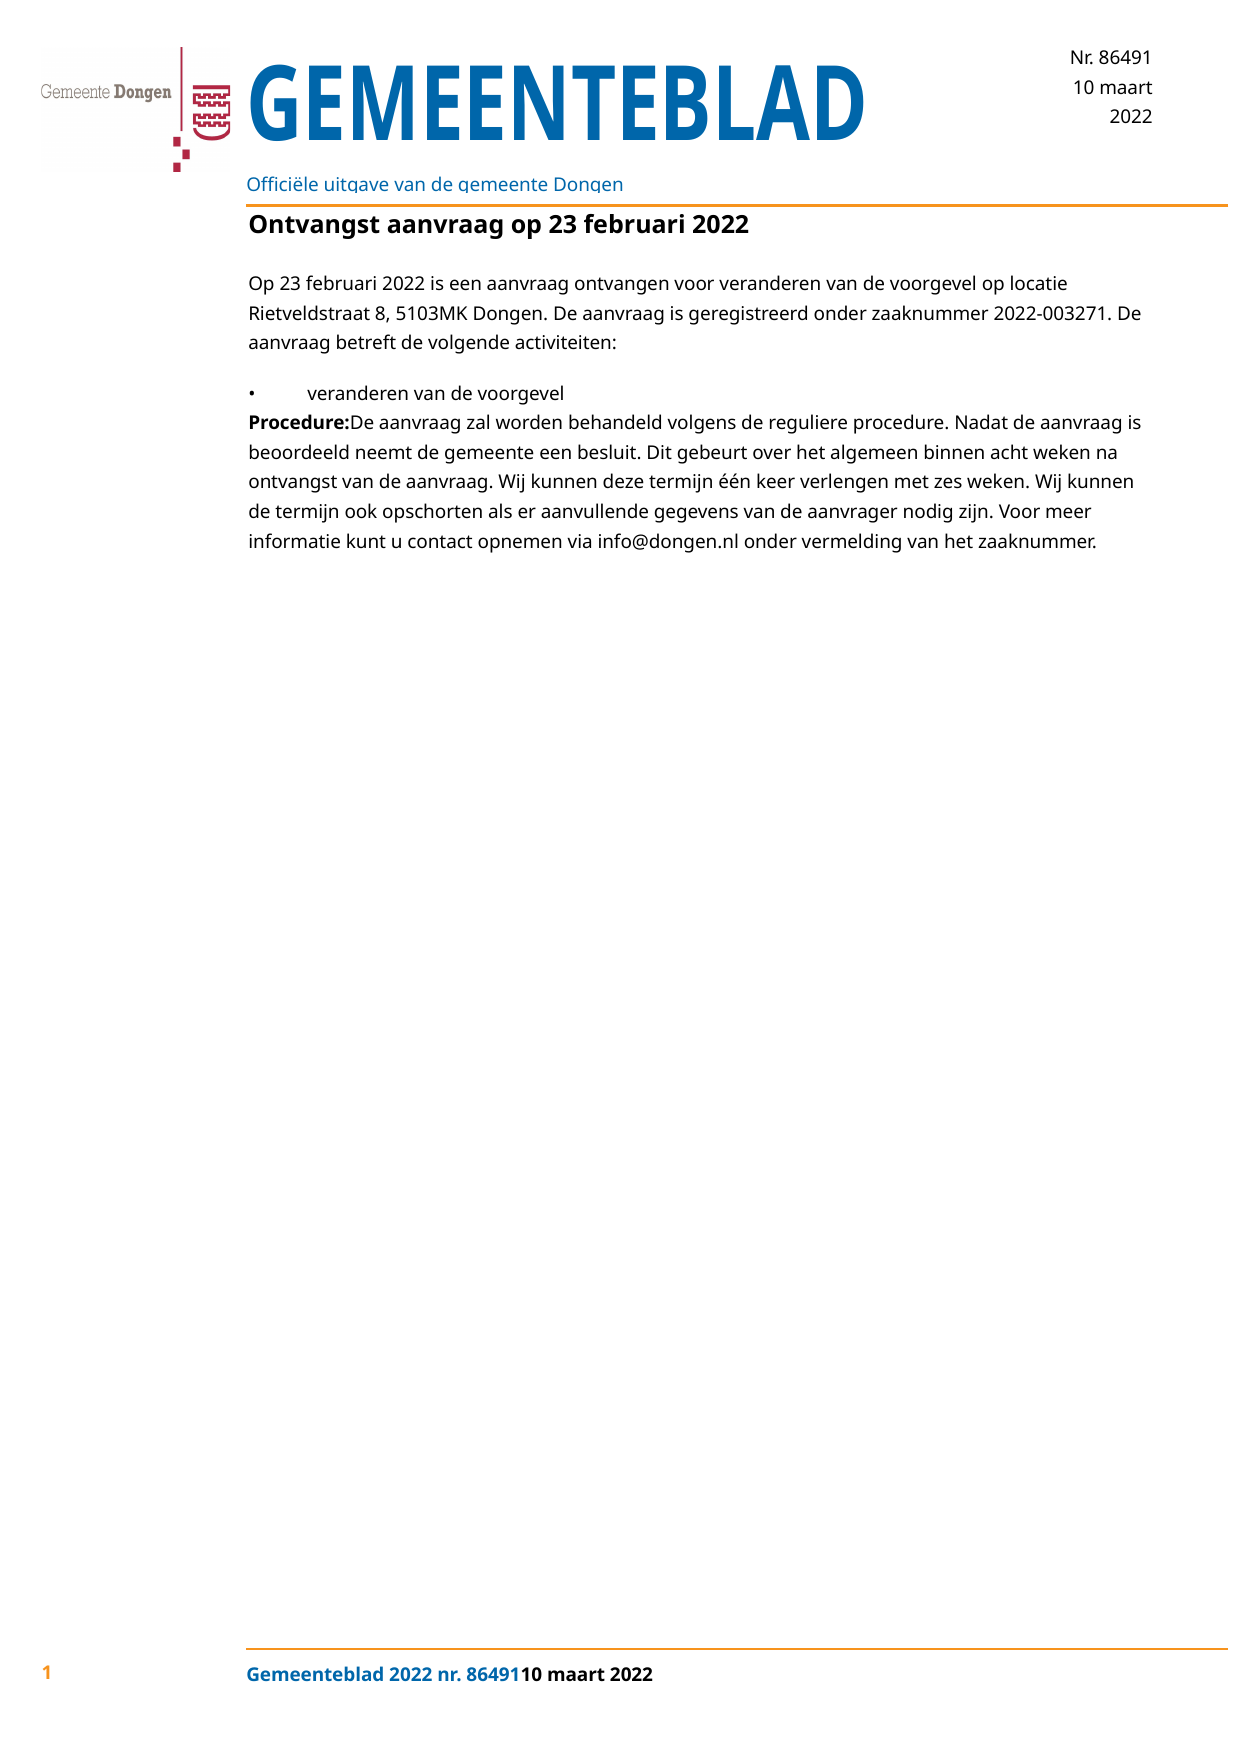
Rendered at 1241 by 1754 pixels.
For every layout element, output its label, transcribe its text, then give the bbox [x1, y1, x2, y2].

text Ontvangst aanvraag op 23 februari 2022 [248, 207, 1152, 241]
text Op 23 februari 2022 is een aanvraag ontvangen voor veranderen van de voorgevel op locatie Rietveldstraat 8, 5103MK Dongen. De aanvraag is geregistreerd onder zaaknummer 2022-003271. De aanvraag betreft de volgende activiteiten: [248, 270, 1152, 355]
picture [41, 47, 231, 172]
text Procedure:De aanvraag zal worden behandeld volgens de reguliere procedure. Nadat de aanvraag is beoordeeld neemt de gemeente een besluit. Dit gebeurt over het algemeen binnen acht weken na ontvangst van de aanvraag. Wij kunnen deze termijn één keer verlengen met zes weken. Wij kunnen de termijn ook opschorten als er aanvullende gegevens van de aanvrager nodig zijn. Voor meer informatie kunt u contact opnemen via info@dongen.nl onder vermelding van het zaaknummer. [248, 409, 1152, 553]
list veranderen van de voorgevel [248, 380, 1152, 406]
